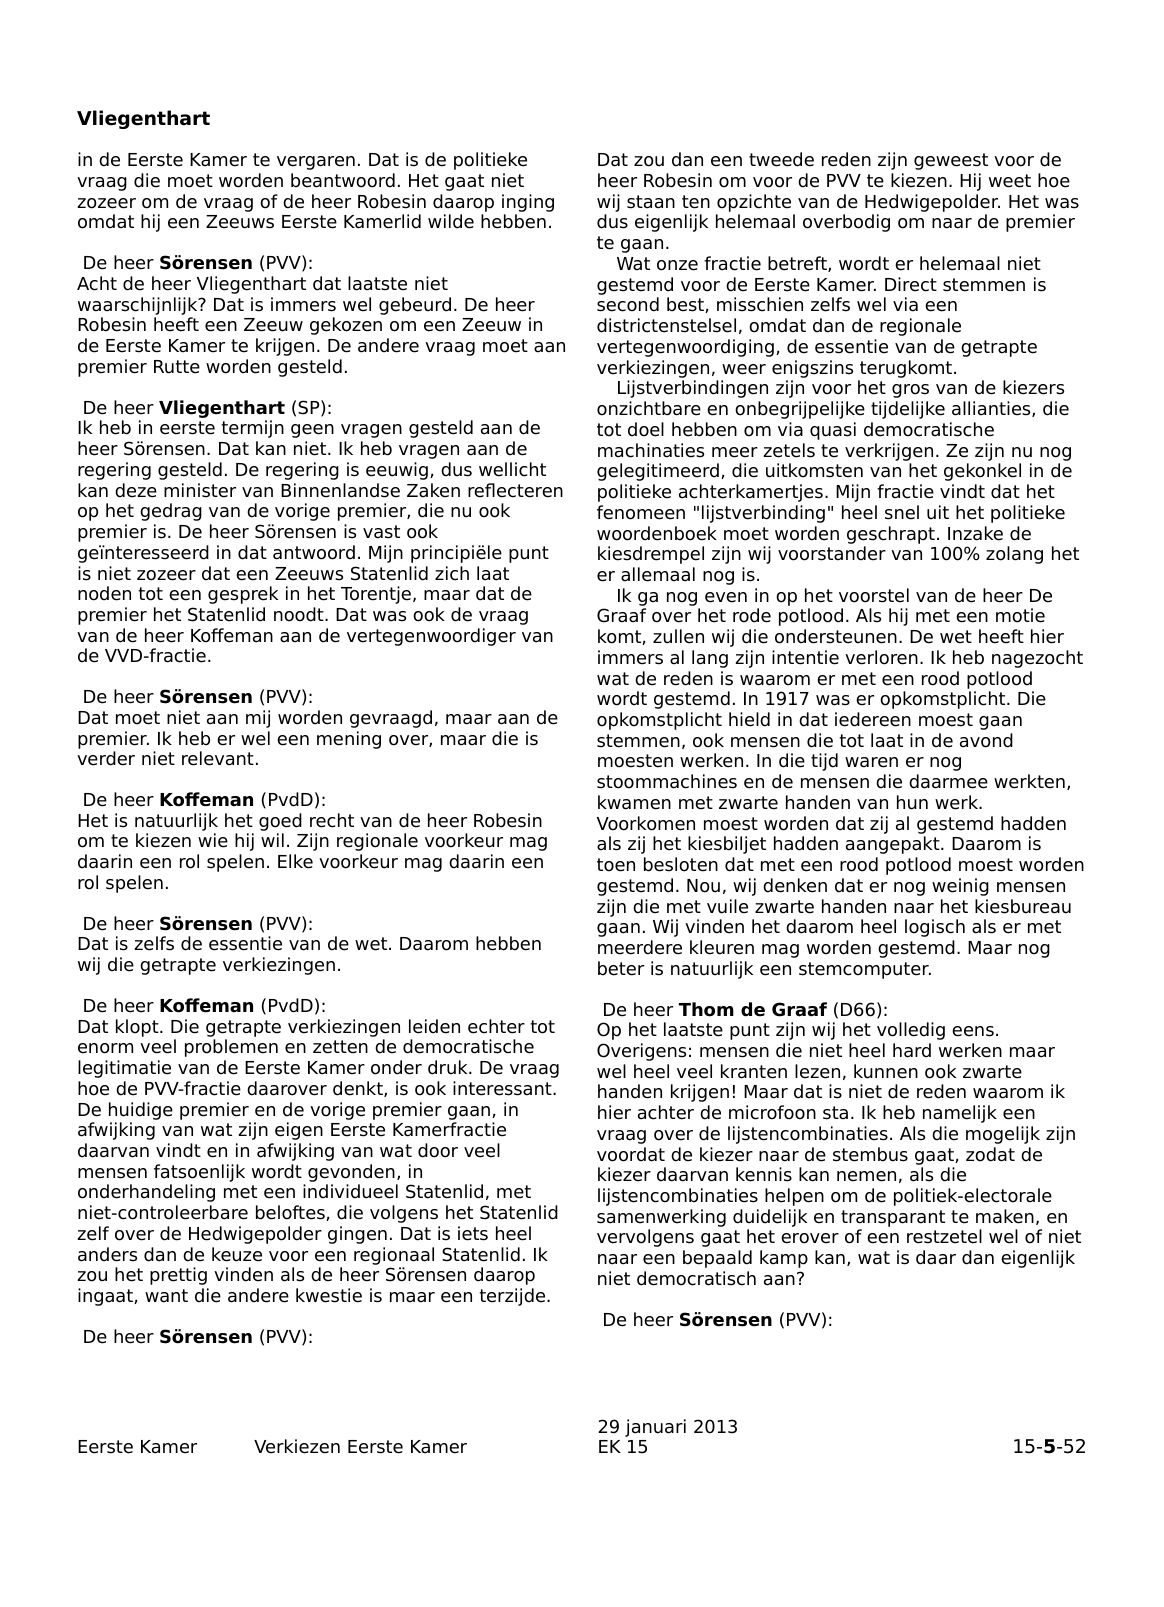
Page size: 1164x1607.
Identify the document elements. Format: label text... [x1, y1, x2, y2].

text De heer Sörensen (PVV): [77, 913, 567, 934]
text in de Eerste Kamer te vergaren. Dat is de politieke vraag die moet worden beantwoord. Het gaat niet zozeer om de vraag of de heer Robesin daarop inging omdat hij een Zeeuws Eerste Kamerlid wilde hebben. [77, 150, 567, 233]
text Lijstverbindingen zijn voor het gros van de kiezers onzichtbare en onbegrijpelijke tijdelijke allianties, die tot doel hebben om via quasi democratische machinaties meer zetels te verkrijgen. Ze zijn nu nog gelegitimeerd, die uitkomsten van het gekonkel in de politieke achterkamertjes. Mijn fractie vindt dat het fenomeen "lijstverbinding" heel snel uit het politieke woordenboek moet worden geschrapt. Inzake de kiesdrempel zijn wij voorstander van 100% zolang het er allemaal nog is. [596, 378, 1087, 586]
text De heer Thom de Graaf (D66): [596, 999, 1087, 1020]
text De heer Koffeman (PvdD): [77, 790, 567, 811]
text De heer Sörensen (PVV): [77, 253, 567, 274]
text Ik heb in eerste termijn geen vragen gesteld aan de heer Sörensen. Dat kan niet. Ik heb vragen aan de regering gesteld. De regering is eeuwig, dus wellicht kan deze minister van Binnenlandse Zaken reflecteren op het gedrag van de vorige premier, die nu ook premier is. De heer Sörensen is vast ook geïnteresseerd in dat antwoord. Mijn principiële punt is niet zozeer dat een Zeeuws Statenlid zich laat noden tot een gesprek in het Torentje, maar dat de premier het Statenlid noodt. Dat was ook de vraag van de heer Koffeman aan de vertegenwoordiger van de VVD-fractie. [77, 418, 567, 667]
text Dat klopt. Die getrapte verkiezingen leiden echter tot enorm veel problemen en zetten de democratische legitimatie van de Eerste Kamer onder druk. De vraag hoe de PVV-fractie daarover denkt, is ook interessant. De huidige premier en de vorige premier gaan, in afwijking van wat zijn eigen Eerste Kamerfractie daarvan vindt en in afwijking van wat door veel mensen fatsoenlijk wordt gevonden, in onderhandeling met een individueel Statenlid, met niet-controleerbare beloftes, die volgens het Statenlid zelf over de Hedwigepolder gingen. Dat is iets heel anders dan de keuze voor een regionaal Statenlid. Ik zou het prettig vinden als de heer Sörensen daarop ingaat, want die andere kwestie is maar een terzijde. [77, 1016, 567, 1307]
text De heer Sörensen (PVV): [596, 1309, 1087, 1330]
text Acht de heer Vliegenthart dat laatste niet waarschijnlijk? Dat is immers wel gebeurd. De heer Robesin heeft een Zeeuw gekozen om een Zeeuw in de Eerste Kamer te krijgen. De andere vraag moet aan premier Rutte worden gesteld. [77, 274, 567, 377]
text De heer Koffeman (PvdD): [77, 996, 567, 1016]
text Ik ga nog even in op het voorstel van de heer De Graaf over het rode potlood. Als hij met een motie komt, zullen wij die ondersteunen. De wet heeft hier immers al lang zijn intentie verloren. Ik heb nagezocht wat de reden is waarom er met een rood potlood wordt gestemd. In 1917 was er opkomstplicht. Die opkomstplicht hield in dat iedereen moest gaan stemmen, ook mensen die tot laat in de avond moesten werken. In die tijd waren er nog stoommachines en de mensen die daarmee werkten, kwamen met zwarte handen van hun werk. Voorkomen moest worden dat zij al gestemd hadden als zij het kiesbiljet hadden aangepakt. Daarom is toen besloten dat met een rood potlood moest worden gestemd. Nou, wij denken dat er nog weinig mensen zijn die met vuile zwarte handen naar het kiesbureau gaan. Wij vinden het daarom heel logisch als er met meerdere kleuren mag worden gestemd. Maar nog beter is natuurlijk een stemcomputer. [596, 586, 1087, 979]
text Op het laatste punt zijn wij het volledig eens. Overigens: mensen die niet heel hard werken maar wel heel veel kranten lezen, kunnen ook zwarte handen krijgen! Maar dat is niet de reden waarom ik hier achter de microfoon sta. Ik heb namelijk een vraag over de lijstencombinaties. Als die mogelijk zijn voordat de kiezer naar de stembus gaat, zodat de kiezer daarvan kennis kan nemen, als die lijstencombinaties helpen om de politiek-electorale samenwerking duidelijk en transparant te maken, en vervolgens gaat het erover of een restzetel wel of niet naar een bepaald kamp kan, wat is daar dan eigenlijk niet democratisch aan? [596, 1020, 1087, 1289]
text De heer Sörensen (PVV): [77, 687, 567, 708]
text Wat onze fractie betreft, wordt er helemaal niet gestemd voor de Eerste Kamer. Direct stemmen is second best, misschien zelfs wel via een districtenstelsel, omdat dan de regionale vertegenwoordiging, de essentie van de getrapte verkiezingen, weer enigszins terugkomt. [596, 254, 1087, 378]
text Dat zou dan een tweede reden zijn geweest voor de heer Robesin om voor de PVV te kiezen. Hij weet hoe wij staan ten opzichte van de Hedwigepolder. Het was dus eigenlijk helemaal overbodig om naar de premier te gaan. [596, 150, 1087, 254]
text Het is natuurlijk het goed recht van de heer Robesin om te kiezen wie hij wil. Zijn regionale voorkeur mag daarin een rol spelen. Elke voorkeur mag daarin een rol spelen. [77, 811, 567, 893]
text Dat is zelfs de essentie van de wet. Daarom hebben wij die getrapte verkiezingen. [77, 934, 567, 976]
text De heer Sörensen (PVV): [77, 1327, 567, 1347]
text De heer Vliegenthart (SP): [77, 397, 567, 418]
text Dat moet niet aan mij worden gevraagd, maar aan de premier. Ik heb er wel een mening over, maar die is verder niet relevant. [77, 708, 567, 770]
